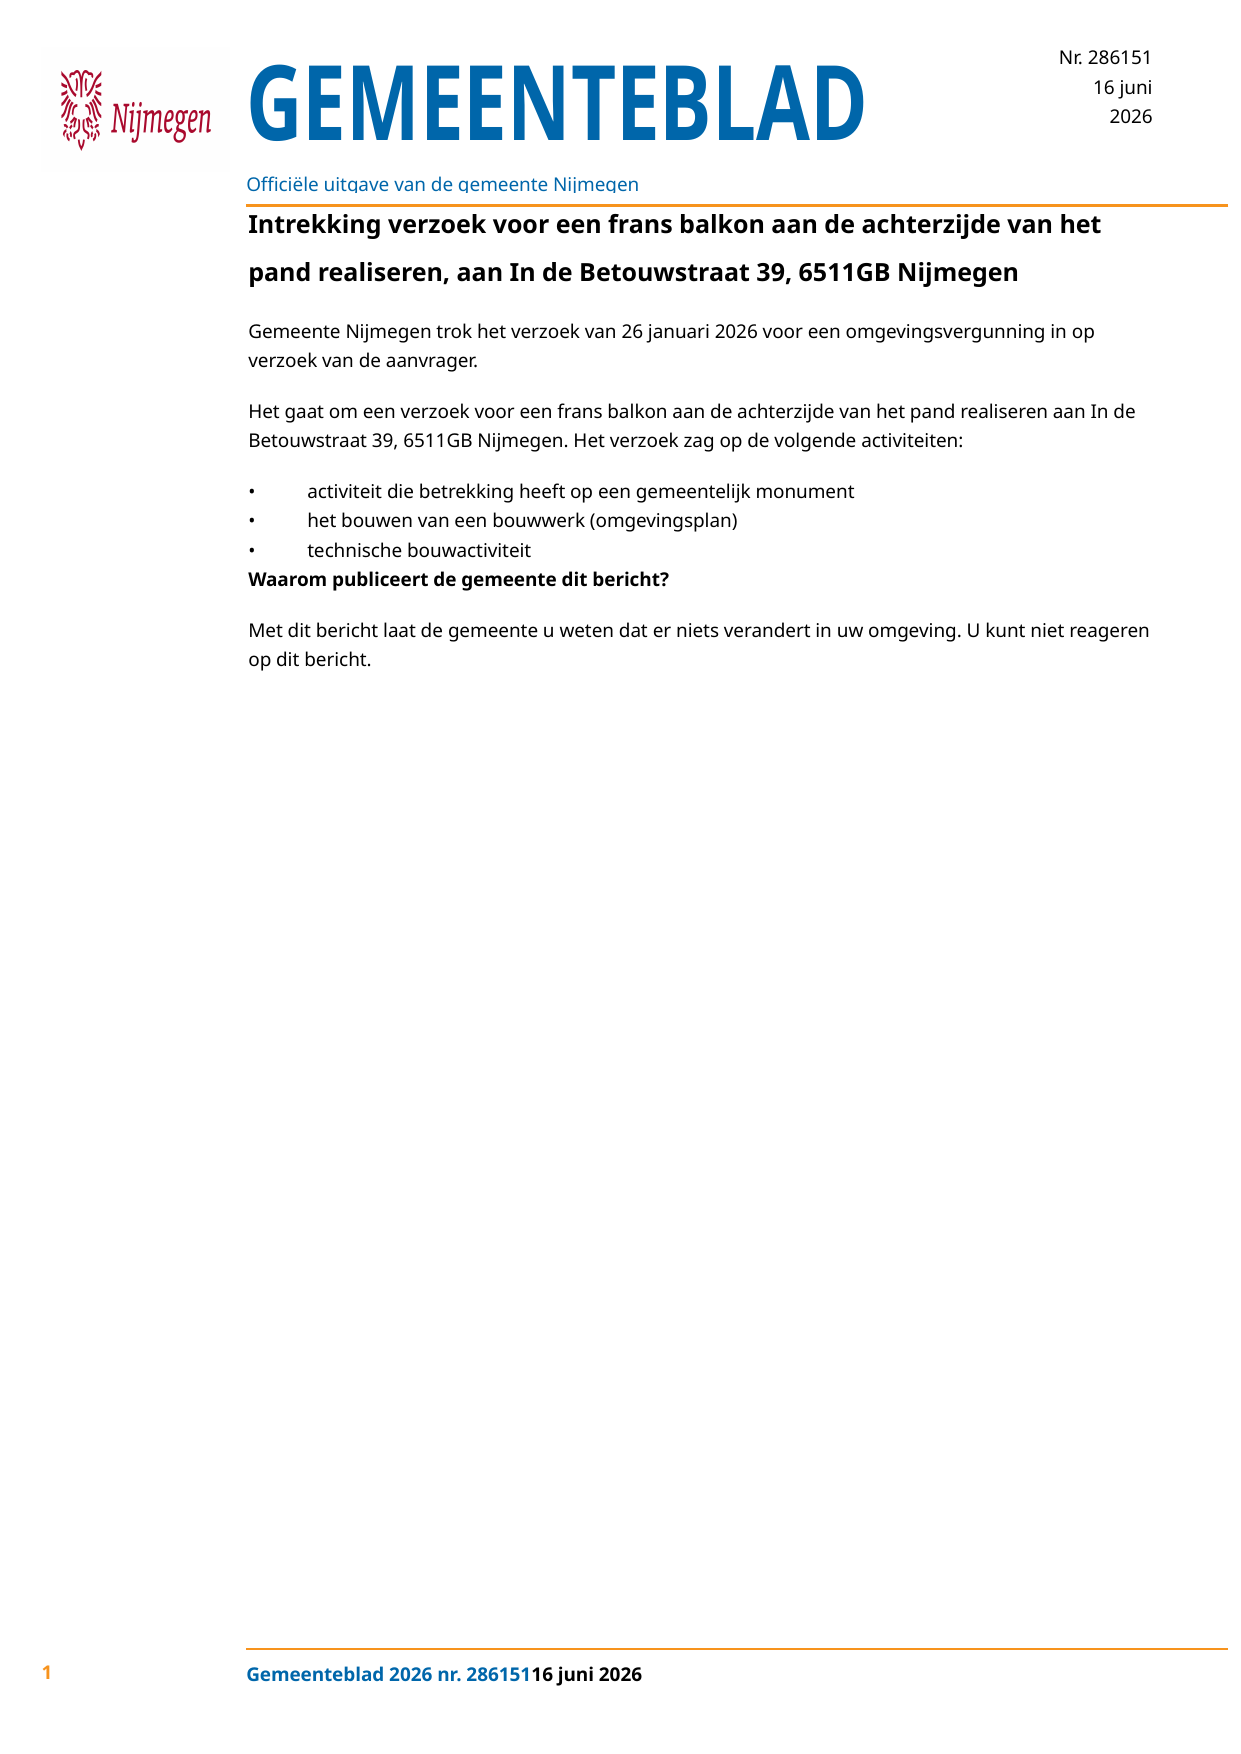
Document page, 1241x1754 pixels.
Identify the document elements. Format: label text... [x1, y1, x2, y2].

list activiteit die betrekking heeft op een gemeentelijk monument [248, 478, 1152, 504]
list technische bouwactiviteit [248, 537, 1152, 563]
text Gemeente Nijmegen trok het verzoek van 26 januari 2026 voor een omgevingsvergunning in op verzoek van de aanvrager. [248, 318, 1152, 373]
text Waarom publiceert de gemeente dit bericht? [248, 567, 1152, 592]
list het bouwen van een bouwwerk (omgevingsplan) [248, 507, 1152, 533]
text Intrekking verzoek voor een frans balkon aan de achterzijde van het pand realiseren, aan In de Betouwstraat 39, 6511GB Nijmegen [248, 207, 1152, 288]
text Het gaat om een verzoek voor een frans balkon aan de achterzijde van het pand realiseren aan In de Betouwstraat 39, 6511GB Nijmegen. Het verzoek zag op de volgende activiteiten: [248, 398, 1152, 453]
text Met dit bericht laat de gemeente u weten dat er niets verandert in uw omgeving. U kunt niet reageren op dit bericht. [248, 617, 1152, 672]
picture [41, 47, 231, 172]
